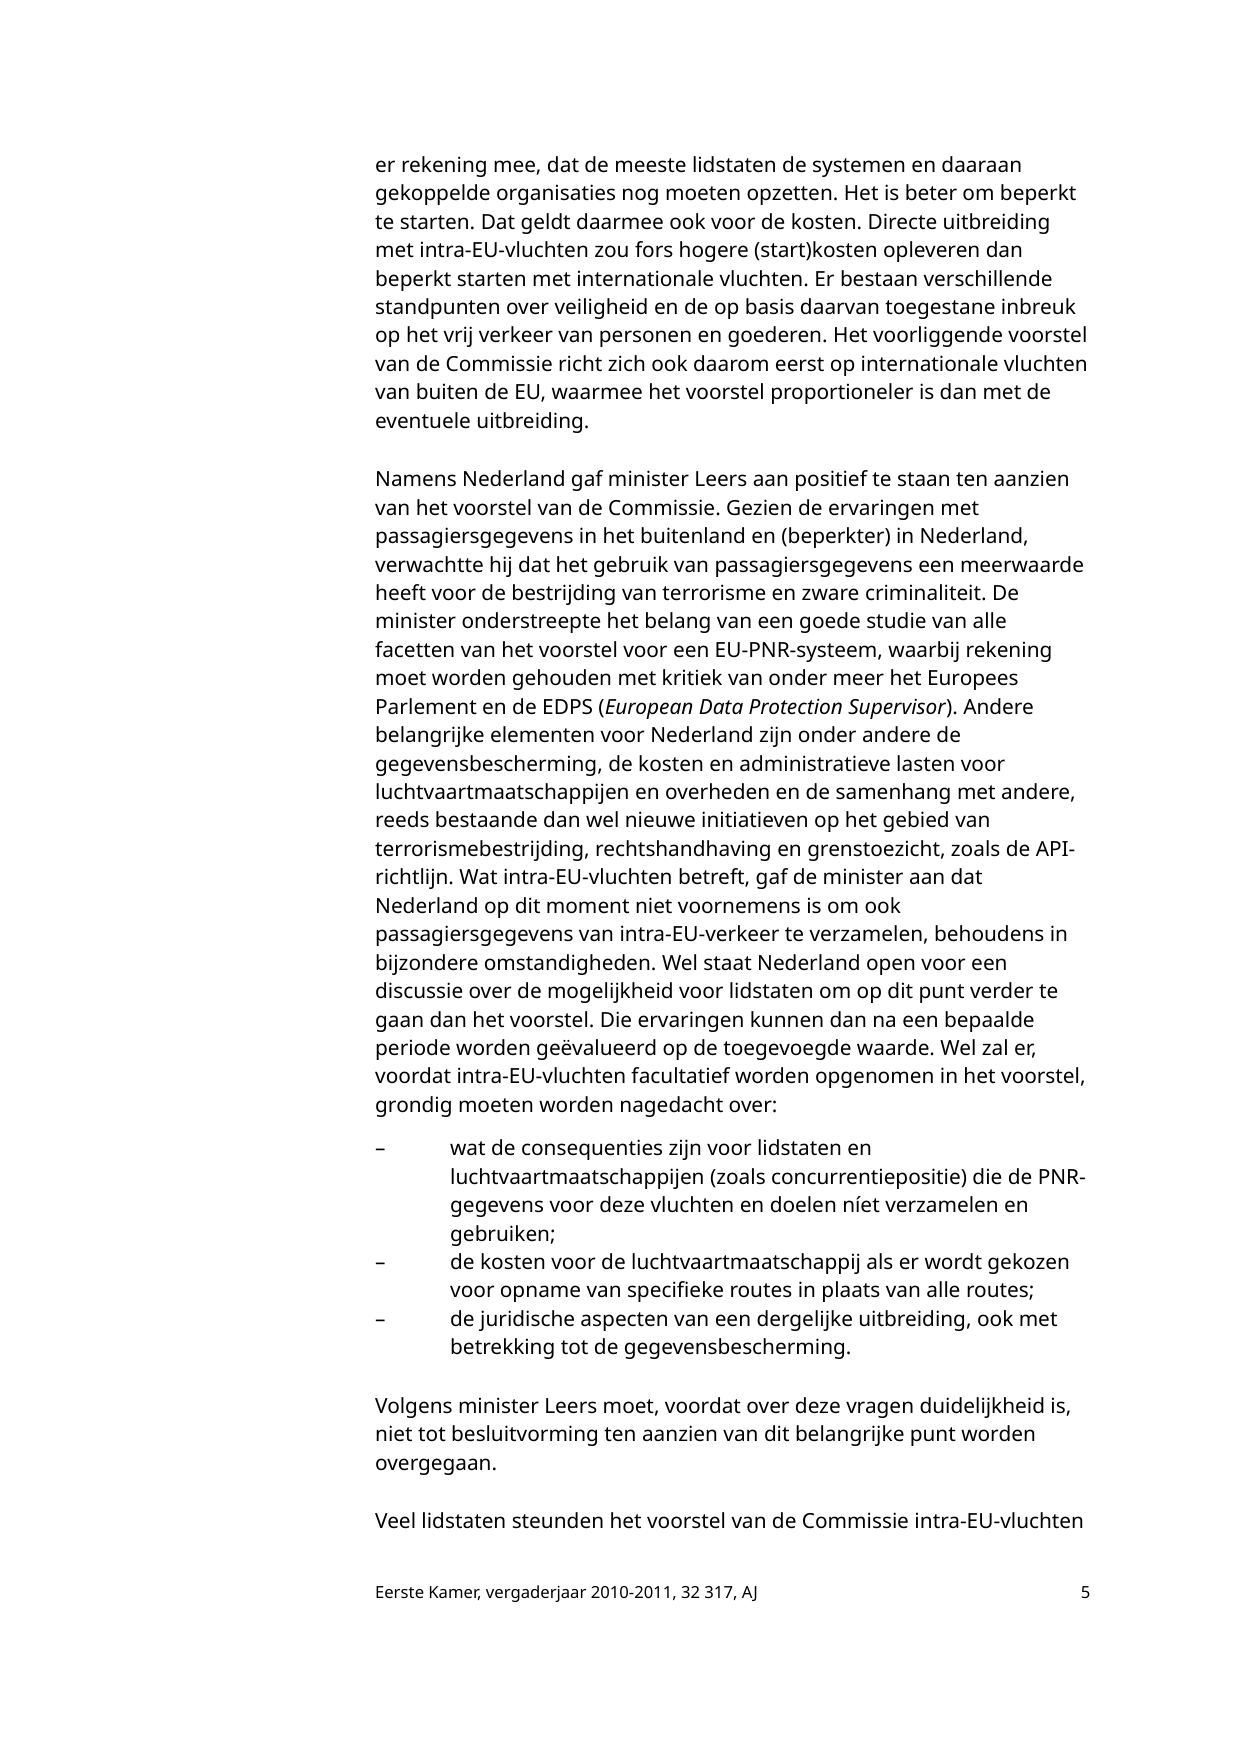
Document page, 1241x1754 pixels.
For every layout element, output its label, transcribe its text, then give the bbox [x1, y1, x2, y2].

text Volgens minister Leers moet, voordat over deze vragen duidelijkheid is, niet tot besluitvorming ten aanzien van dit belangrijke punt worden overgegaan. [375, 1391, 1090, 1476]
list de kosten voor de luchtvaartmaatschappij als er wordt gekozen voor opname van specifieke routes in plaats van alle routes; [375, 1247, 1090, 1304]
list de juridische aspecten van een dergelijke uitbreiding, ook met betrekking tot de gegevensbescherming. [375, 1304, 1090, 1361]
text er rekening mee, dat de meeste lidstaten de systemen en daaraan gekoppelde organisaties nog moeten opzetten. Het is beter om beperkt te starten. Dat geldt daarmee ook voor de kosten. Directe uitbreiding met intra-EU-vluchten zou fors hogere (start)kosten opleveren dan beperkt starten met internationale vluchten. Er bestaan verschillende standpunten over veiligheid en de op basis daarvan toegestane inbreuk op het vrij verkeer van personen en goederen. Het voorliggende voorstel van de Commissie richt zich ook daarom eerst op internationale vluchten van buiten de EU, waarmee het voorstel proportioneler is dan met de eventuele uitbreiding. [375, 150, 1090, 434]
list wat de consequenties zijn voor lidstaten en luchtvaartmaatschappijen (zoals concurrentiepositie) die de PNR-gegevens voor deze vluchten en doelen níet verzamelen en gebruiken; [375, 1133, 1090, 1247]
text Namens Nederland gaf minister Leers aan positief te staan ten aanzien van het voorstel van de Commissie. Gezien de ervaringen met passagiersgegevens in het buitenland en (beperkter) in Nederland, verwachtte hij dat het gebruik van passagiersgegevens een meerwaarde heeft voor de bestrijding van terrorisme en zware criminaliteit. De minister onderstreepte het belang van een goede studie van alle facetten van het voorstel voor een EU-PNR-systeem, waarbij rekening moet worden gehouden met kritiek van onder meer het Europees Parlement en de EDPS (European Data Protection Supervisor). Andere belangrijke elementen voor Nederland zijn onder andere de gegevensbescherming, de kosten en administratieve lasten voor luchtvaartmaatschappijen en overheden en de samenhang met andere, reeds bestaande dan wel nieuwe initiatieven op het gebied van terrorismebestrijding, rechtshandhaving en grenstoezicht, zoals de API-richtlijn. Wat intra-EU-vluchten betreft, gaf de minister aan dat Nederland op dit moment niet voornemens is om ook passagiersgegevens van intra-EU-verkeer te verzamelen, behoudens in bijzondere omstandigheden. Wel staat Nederland open voor een discussie over de mogelijkheid voor lidstaten om op dit punt verder te gaan dan het voorstel. Die ervaringen kunnen dan na een bepaalde periode worden geëvalueerd op de toegevoegde waarde. Wel zal er, voordat intra-EU-vluchten facultatief worden opgenomen in het voorstel, grondig moeten worden nagedacht over: [375, 464, 1090, 1118]
text Veel lidstaten steunden het voorstel van de Commissie intra-EU-vluchten [375, 1506, 1090, 1535]
